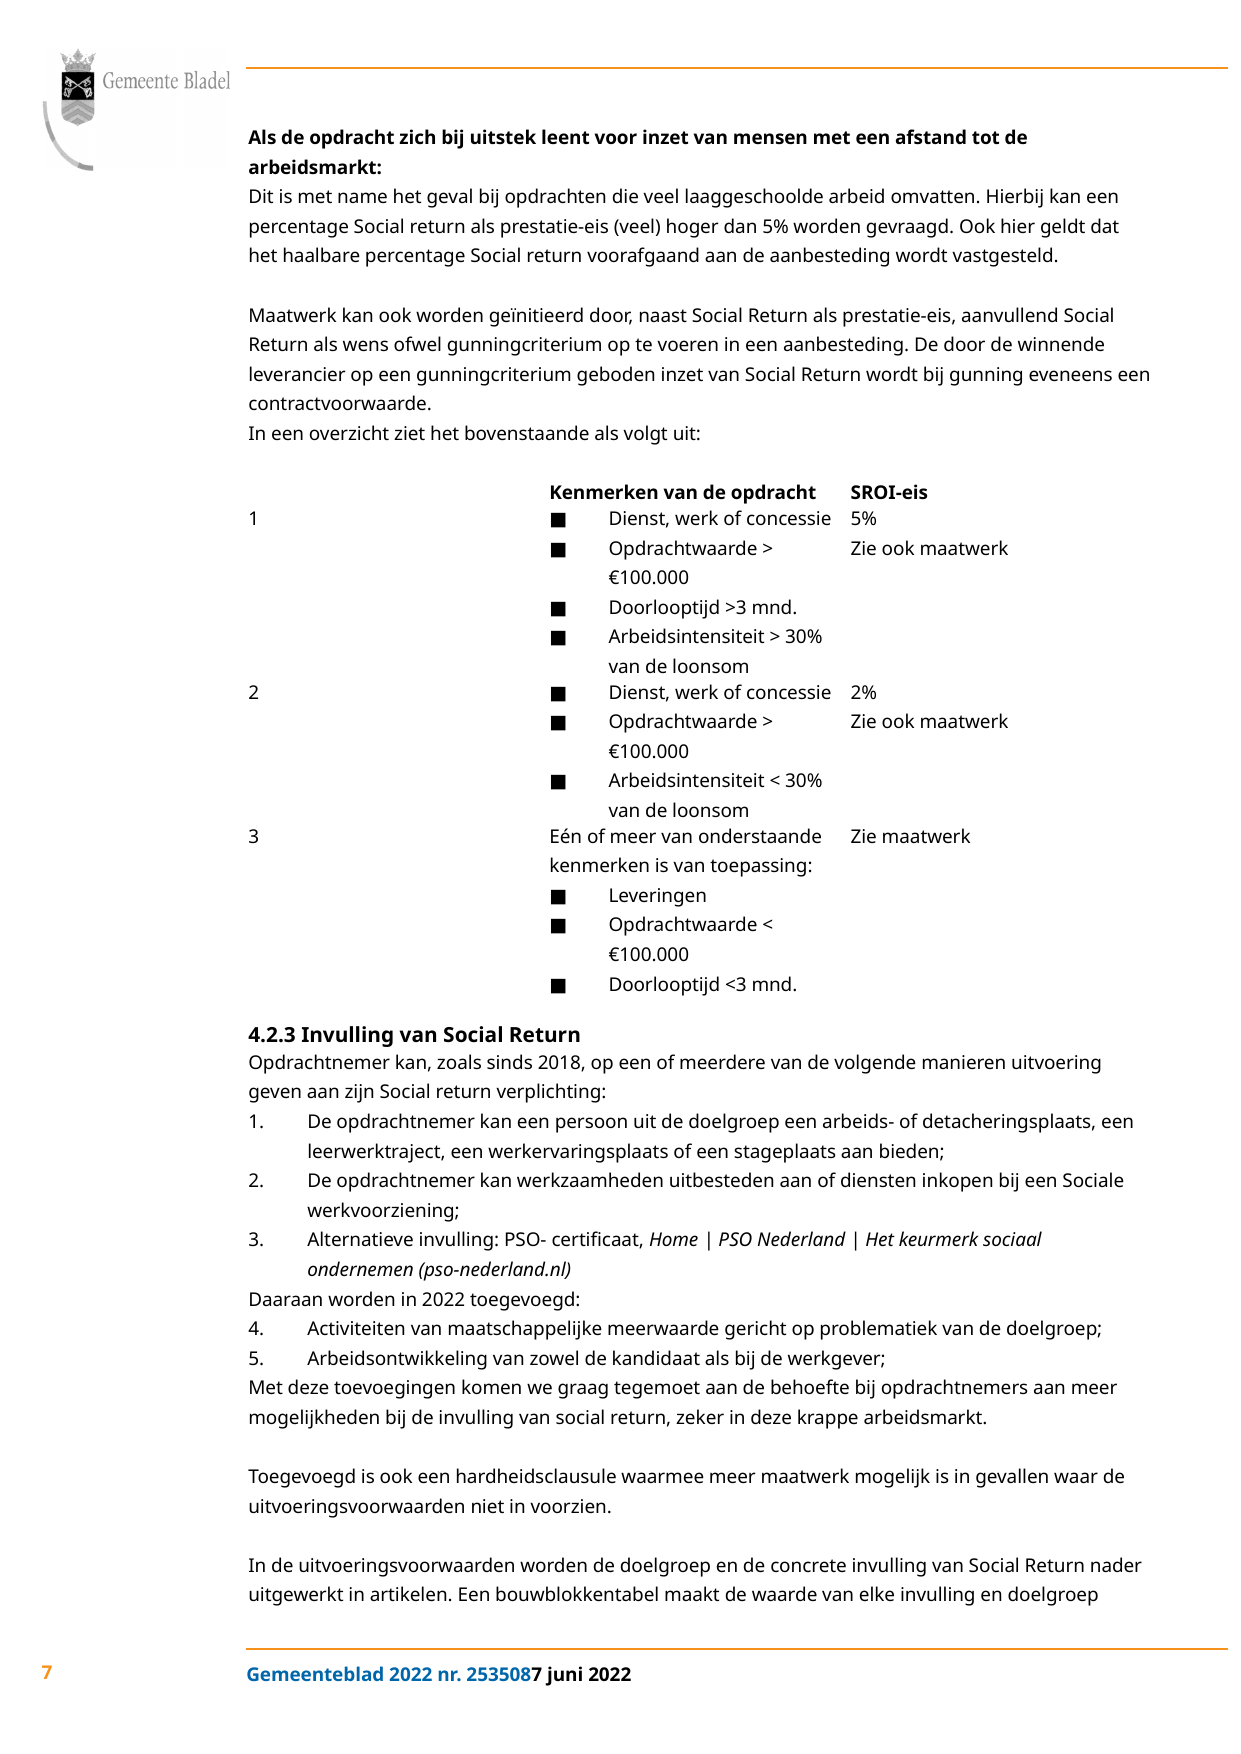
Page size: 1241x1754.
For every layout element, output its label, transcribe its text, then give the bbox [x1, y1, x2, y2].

table_cell Zie maatwerk [850, 823, 1152, 997]
list De opdrachtnemer kan werkzaamheden uitbesteden aan of diensten inkopen bij een Sociale werkvoorziening; [248, 1167, 1152, 1223]
table_cell Dienst, werk of concessie Opdrachtwaarde > €100.000 Doorlooptijd >3 mnd. Arbeidsintensiteit > 30% van de loonsom [549, 505, 850, 679]
table_cell 5% Zie ook maatwerk [850, 505, 1152, 679]
text Daaraan worden in 2022 toegevoegd: [248, 1286, 1152, 1311]
table_cell 2 [248, 679, 549, 823]
table_cell Eén of meer van onderstaande kenmerken is van toepassing: Leveringen Opdrachtwaarde < €100.000 Doorlooptijd <3 mnd. [549, 823, 850, 997]
table_cell 3 [248, 823, 549, 997]
table_header Kenmerken van de opdracht [549, 480, 850, 505]
list Alternatieve invulling: PSO- certificaat, Home | PSO Nederland | Het keurmerk sociaal ondernemen (pso-nederland.nl) [248, 1227, 1152, 1282]
text Opdrachtnemer kan, zoals sinds 2018, op een of meerdere van de volgende manieren uitvoering geven aan zijn Social return verplichting: [248, 1049, 1152, 1104]
text Met deze toevoegingen komen we graag tegemoet aan de behoefte bij opdrachtnemers aan meer mogelijkheden bij de invulling van social return, zeker in deze krappe arbeidsmarkt. [248, 1374, 1152, 1430]
text In de uitvoeringsvoorwaarden worden de doelgroep en de concrete invulling van Social Return nader uitgewerkt in artikelen. Een bouwblokkentabel maakt de waarde van elke invulling en doelgroep [248, 1552, 1152, 1607]
text 4.2.3 Invulling van Social Return [248, 1021, 1152, 1049]
text In een overzicht ziet het bovenstaande als volgt uit: [248, 420, 1152, 446]
table_cell 2% Zie ook maatwerk [850, 679, 1152, 823]
table_cell 1 [248, 505, 549, 679]
list Arbeidsontwikkeling van zowel de kandidaat als bij de werkgever; [248, 1345, 1152, 1371]
list Activiteiten van maatschappelijke meerwaarde gericht op problematiek van de doelgroep; [248, 1315, 1152, 1341]
text Maatwerk kan ook worden geïnitieerd door, naast Social Return als prestatie-eis, aanvullend Social Return als wens ofwel gunningcriterium op te voeren in een aanbesteding. De door de winnende leverancier op een gunningcriterium geboden inzet van Social Return wordt bij gunning eveneens een contractvoorwaarde. [248, 302, 1152, 416]
picture [41, 47, 231, 172]
text Als de opdracht zich bij uitstek leent voor inzet van mensen met een afstand tot de arbeidsmarkt: [248, 124, 1152, 180]
table_header SROI-eis [850, 480, 1152, 505]
list De opdrachtnemer kan een persoon uit de doelgroep een arbeids- of detacheringsplaats, een leerwerktraject, een werkervaringsplaats of een stageplaats aan bieden; [248, 1108, 1152, 1163]
text Dit is met name het geval bij opdrachten die veel laaggeschoolde arbeid omvatten. Hierbij kan een percentage Social return als prestatie-eis (veel) hoger dan 5% worden gevraagd. Ook hier geldt dat het haalbare percentage Social return voorafgaand aan de aanbesteding wordt vastgesteld. [248, 183, 1152, 268]
table_header [248, 480, 549, 505]
table_cell Dienst, werk of concessie Opdrachtwaarde > €100.000 Arbeidsintensiteit < 30% van de loonsom [549, 679, 850, 823]
text Toegevoegd is ook een hardheidsclausule waarmee meer maatwerk mogelijk is in gevallen waar de uitvoeringsvoorwaarden niet in voorzien. [248, 1463, 1152, 1518]
